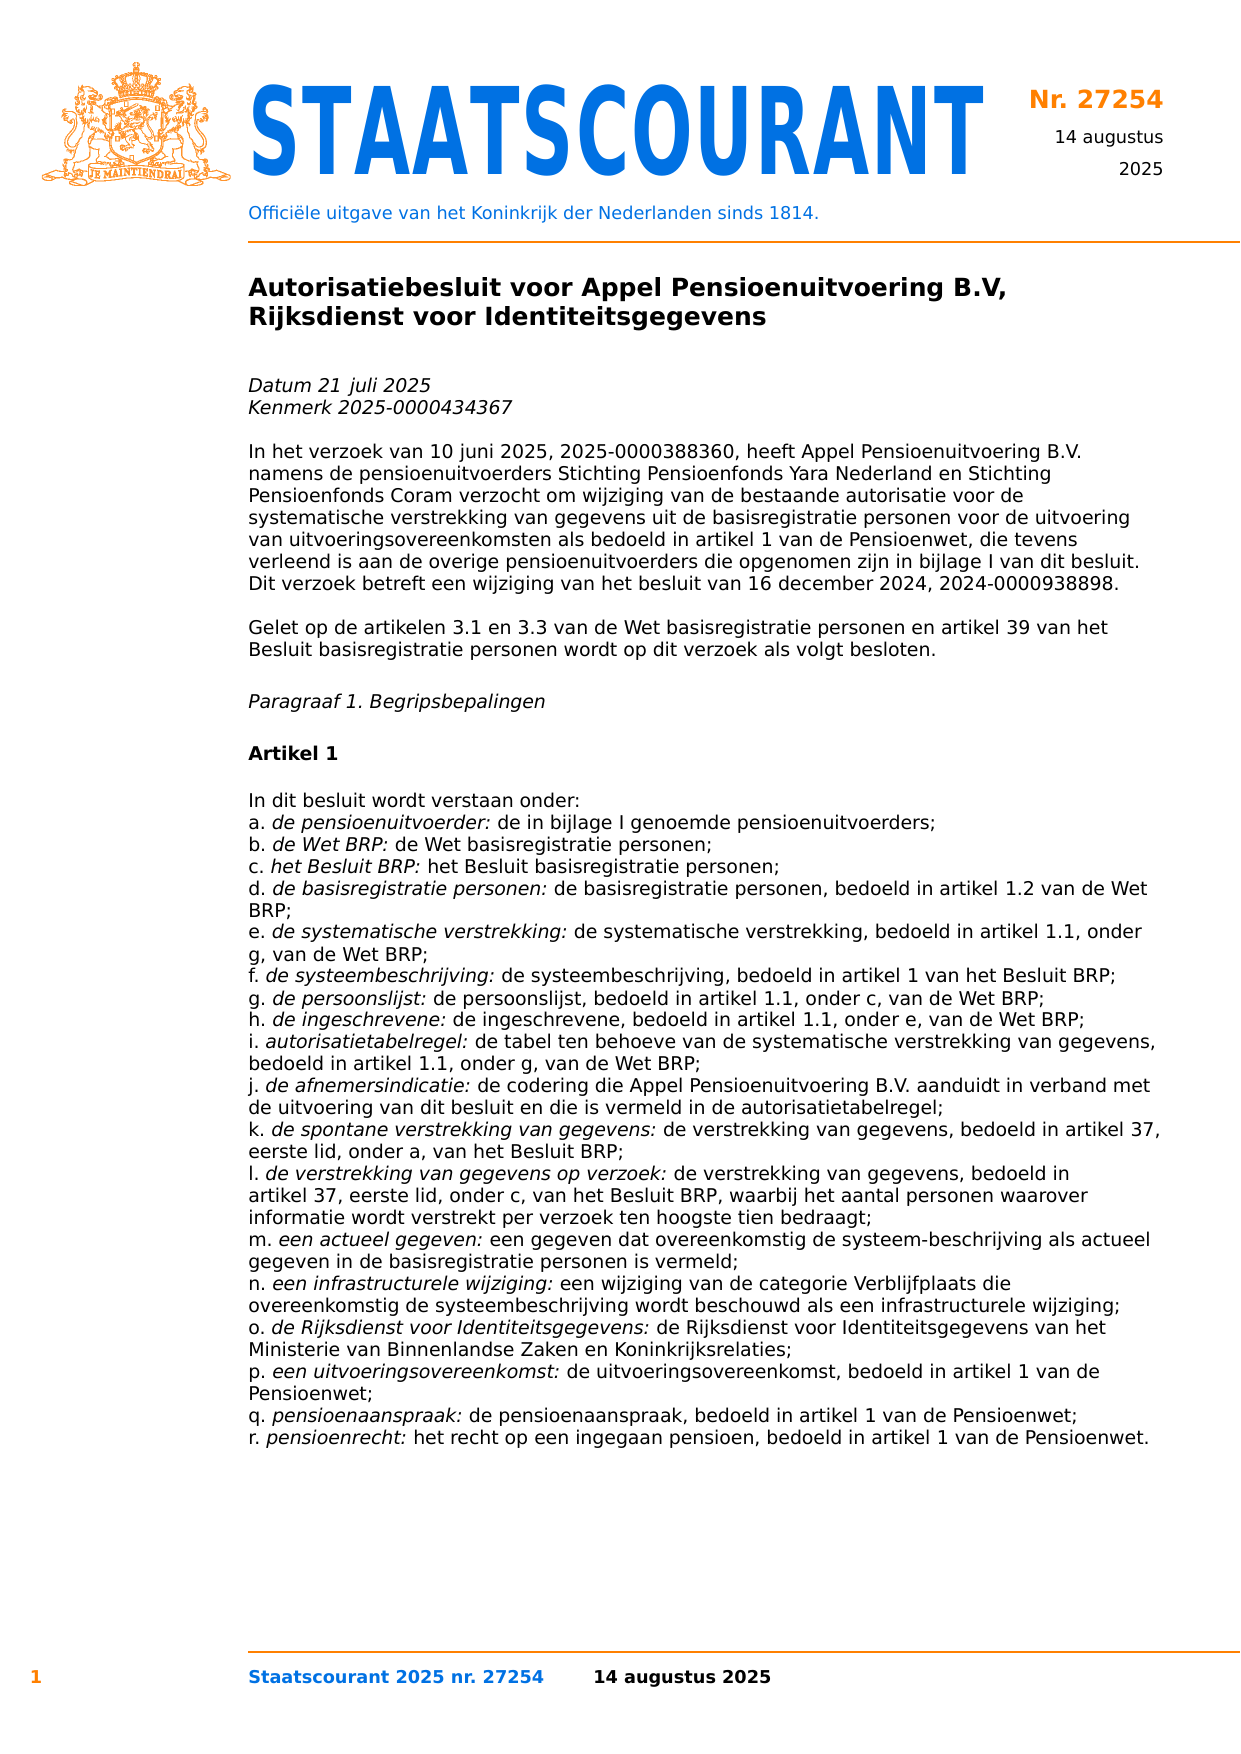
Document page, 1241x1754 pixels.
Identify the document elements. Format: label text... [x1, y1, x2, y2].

subtitle Autorisatiebesluit voor Appel Pensioenuitvoering B.V, Rijksdienst voor Identiteitsgegevens [248, 273, 1163, 331]
text q. pensioenaanspraak: de pensioenaanspraak, bedoeld in artikel 1 van de Pensioenwet; [248, 1405, 1163, 1427]
text m. een actueel gegeven: een gegeven dat overeenkomstig de systeem-beschrijving als actueel gegeven in de basisregistratie personen is vermeld; [248, 1229, 1163, 1273]
text Gelet op de artikelen 3.1 en 3.3 van de Wet basisregistratie personen en artikel 39 van het Besluit basisregistratie personen wordt op dit verzoek als volgt besloten. [248, 617, 1163, 661]
text Kenmerk 2025-0000434367 [248, 397, 1163, 419]
text p. een uitvoeringsovereenkomst: de uitvoeringsovereenkomst, bedoeld in artikel 1 van de Pensioenwet; [248, 1361, 1163, 1405]
text b. de Wet BRP: de Wet basisregistratie personen; [248, 833, 1163, 856]
subtitle Artikel 1 [248, 743, 1163, 764]
table_cell Officiële uitgave van het Koninkrijk der Nederlanden sinds 1814. [248, 203, 1240, 241]
text c. het Besluit BRP: het Besluit basisregistratie personen; [248, 856, 1163, 877]
text e. de systematische verstrekking: de systematische verstrekking, bedoeld in artikel 1.1, onder g, van de Wet BRP; [248, 921, 1163, 965]
table_header STAATSCOURANT [248, 62, 998, 203]
picture [41, 62, 231, 186]
text j. de afnemersindicatie: de codering die Appel Pensioenuitvoering B.V. aanduidt in verband met de uitvoering van dit besluit en die is vermeld in de autorisatietabelregel; [248, 1075, 1163, 1119]
text r. pensioenrecht: het recht op een ingegaan pensioen, bedoeld in artikel 1 van de Pensioenwet. [248, 1427, 1163, 1449]
text Datum 21 juli 2025 [248, 375, 1163, 397]
text o. de Rijksdienst voor Identiteitsgegevens: de Rijksdienst voor Identiteitsgegevens van het Ministerie van Binnenlandse Zaken en Koninkrijksrelaties; [248, 1317, 1163, 1361]
table_header [25, 62, 248, 241]
subtitle Paragraaf 1. Begripsbepalingen [248, 691, 1163, 713]
table_cell 14 augustus [998, 121, 1240, 153]
text In het verzoek van 10 juni 2025, 2025-0000388360, heeft Appel Pensioenuitvoering B.V. namens de pensioenuitvoerders Stichting Pensioenfonds Yara Nederland en Stichting Pensioenfonds Coram verzocht om wijziging van de bestaande autorisatie voor de systematische verstrekking van gegevens uit de basisregistratie personen voor de uitvoering van uitvoeringsovereenkomsten als bedoeld in artikel 1 van de Pensioenwet, die tevens verleend is aan de overige pensioenuitvoerders die opgenomen zijn in bijlage I van dit besluit. Dit verzoek betreft een wijziging van het besluit van 16 december 2024, 2024-0000938898. [248, 441, 1163, 595]
text l. de verstrekking van gegevens op verzoek: de verstrekking van gegevens, bedoeld in artikel 37, eerste lid, onder c, van het Besluit BRP, waarbij het aantal personen waarover informatie wordt verstrekt per verzoek ten hoogste tien bedraagt; [248, 1163, 1163, 1229]
text f. de systeembeschrijving: de systeembeschrijving, bedoeld in artikel 1 van het Besluit BRP; [248, 965, 1163, 987]
text n. een infrastructurele wijziging: een wijziging van de categorie Verblijfplaats die overeenkomstig de systeembeschrijving wordt beschouwd als een infrastructurele wijziging; [248, 1273, 1163, 1317]
text d. de basisregistratie personen: de basisregistratie personen, bedoeld in artikel 1.2 van de Wet BRP; [248, 877, 1163, 921]
text h. de ingeschrevene: de ingeschrevene, bedoeld in artikel 1.1, onder e, van de Wet BRP; [248, 1009, 1163, 1031]
table_header Nr. 27254 [998, 62, 1240, 121]
text a. de pensioenuitvoerder: de in bijlage I genoemde pensioenuitvoerders; [248, 812, 1163, 833]
text i. autorisatietabelregel: de tabel ten behoeve van de systematische verstrekking van gegevens, bedoeld in artikel 1.1, onder g, van de Wet BRP; [248, 1031, 1163, 1075]
table_cell 2025 [998, 153, 1240, 203]
text In dit besluit wordt verstaan onder: [248, 789, 1163, 812]
text k. de spontane verstrekking van gegevens: de verstrekking van gegevens, bedoeld in artikel 37, eerste lid, onder a, van het Besluit BRP; [248, 1119, 1163, 1163]
text g. de persoonslijst: de persoonslijst, bedoeld in artikel 1.1, onder c, van de Wet BRP; [248, 987, 1163, 1009]
